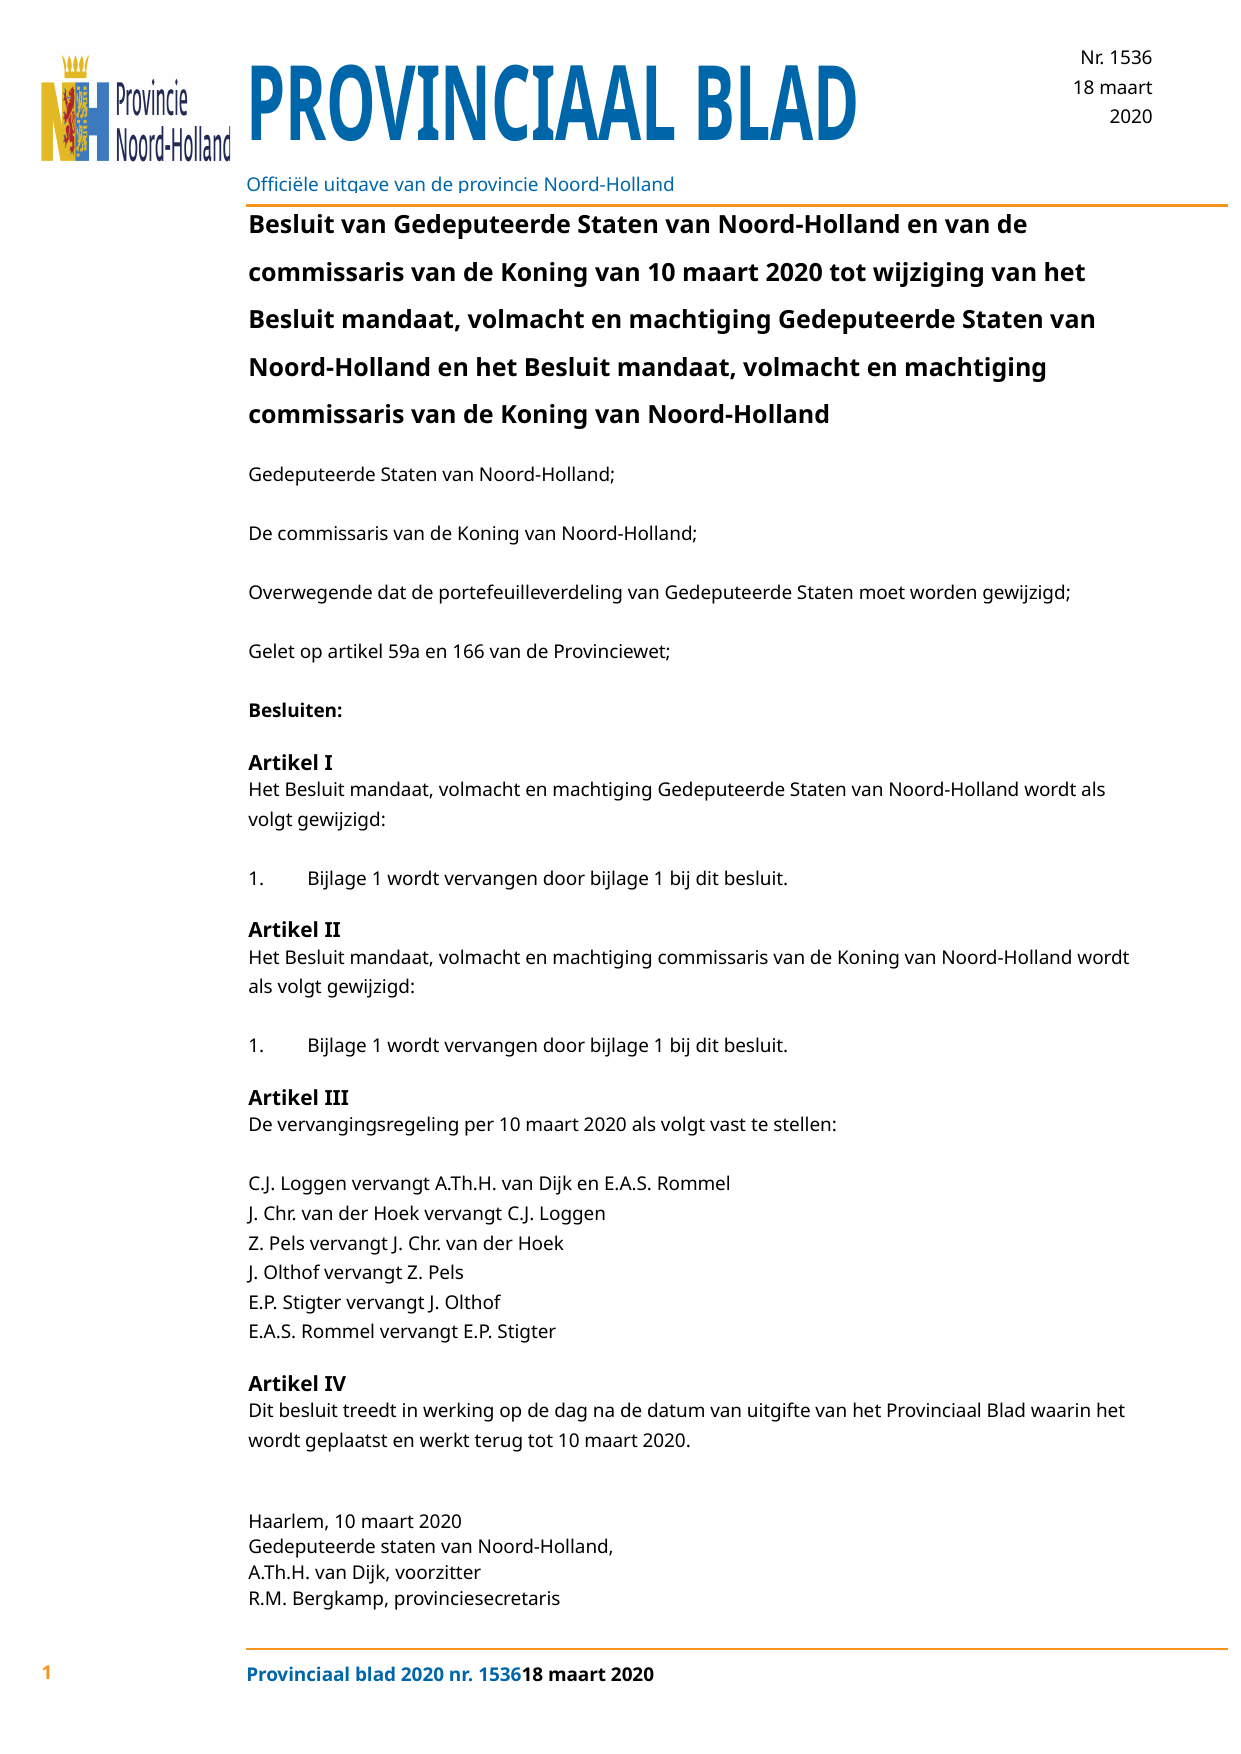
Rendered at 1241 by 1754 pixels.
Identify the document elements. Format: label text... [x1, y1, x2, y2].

text Gedeputeerde staten van Noord-Holland, [248, 1534, 1152, 1559]
text Het Besluit mandaat, volmacht en machtiging Gedeputeerde Staten van Noord-Holland wordt als volgt gewijzigd: [248, 776, 1152, 832]
text A.Th.H. van Dijk, voorzitter [248, 1559, 1152, 1585]
text E.P. Stigter vervangt J. Olthof [248, 1289, 1152, 1315]
text De commissaris van de Koning van Noord-Holland; [248, 520, 1152, 546]
list Bijlage 1 wordt vervangen door bijlage 1 bij dit besluit. [248, 1033, 1152, 1058]
text Overwegende dat de portefeuilleverdeling van Gedeputeerde Staten moet worden gewijzigd; [248, 579, 1152, 605]
text Artikel III [248, 1083, 1152, 1111]
text Besluit van Gedeputeerde Staten van Noord-Holland en van de commissaris van de Koning van 10 maart 2020 tot wijziging van het Besluit mandaat, volmacht en machtiging Gedeputeerde Staten van Noord-Holland en het Besluit mandaat, volmacht en machtiging commissaris van de Koning van Noord-Holland [248, 207, 1152, 431]
text R.M. Bergkamp, provinciesecretaris [248, 1585, 1152, 1611]
text Artikel I [248, 748, 1152, 776]
text Dit besluit treedt in werking op de dag na de datum van uitgifte van het Provinciaal Blad waarin het wordt geplaatst en werkt terug tot 10 maart 2020. [248, 1397, 1152, 1453]
text J. Chr. van der Hoek vervangt C.J. Loggen [248, 1200, 1152, 1226]
text Het Besluit mandaat, volmacht en machtiging commissaris van de Koning van Noord-Holland wordt als volgt gewijzigd: [248, 944, 1152, 999]
picture [41, 47, 231, 172]
text E.A.S. Rommel vervangt E.P. Stigter [248, 1318, 1152, 1344]
list Bijlage 1 wordt vervangen door bijlage 1 bij dit besluit. [248, 865, 1152, 891]
text Besluiten: [248, 697, 1152, 723]
text De vervangingsregeling per 10 maart 2020 als volgt vast te stellen: [248, 1111, 1152, 1137]
text C.J. Loggen vervangt A.Th.H. van Dijk en E.A.S. Rommel [248, 1171, 1152, 1196]
text Z. Pels vervangt J. Chr. van der Hoek [248, 1230, 1152, 1256]
text Gelet op artikel 59a en 166 van de Provinciewet; [248, 638, 1152, 664]
text J. Olthof vervangt Z. Pels [248, 1259, 1152, 1285]
text Artikel II [248, 915, 1152, 944]
text Haarlem, 10 maart 2020 [248, 1508, 1152, 1534]
text Artikel IV [248, 1369, 1152, 1397]
text Gedeputeerde Staten van Noord-Holland; [248, 461, 1152, 486]
